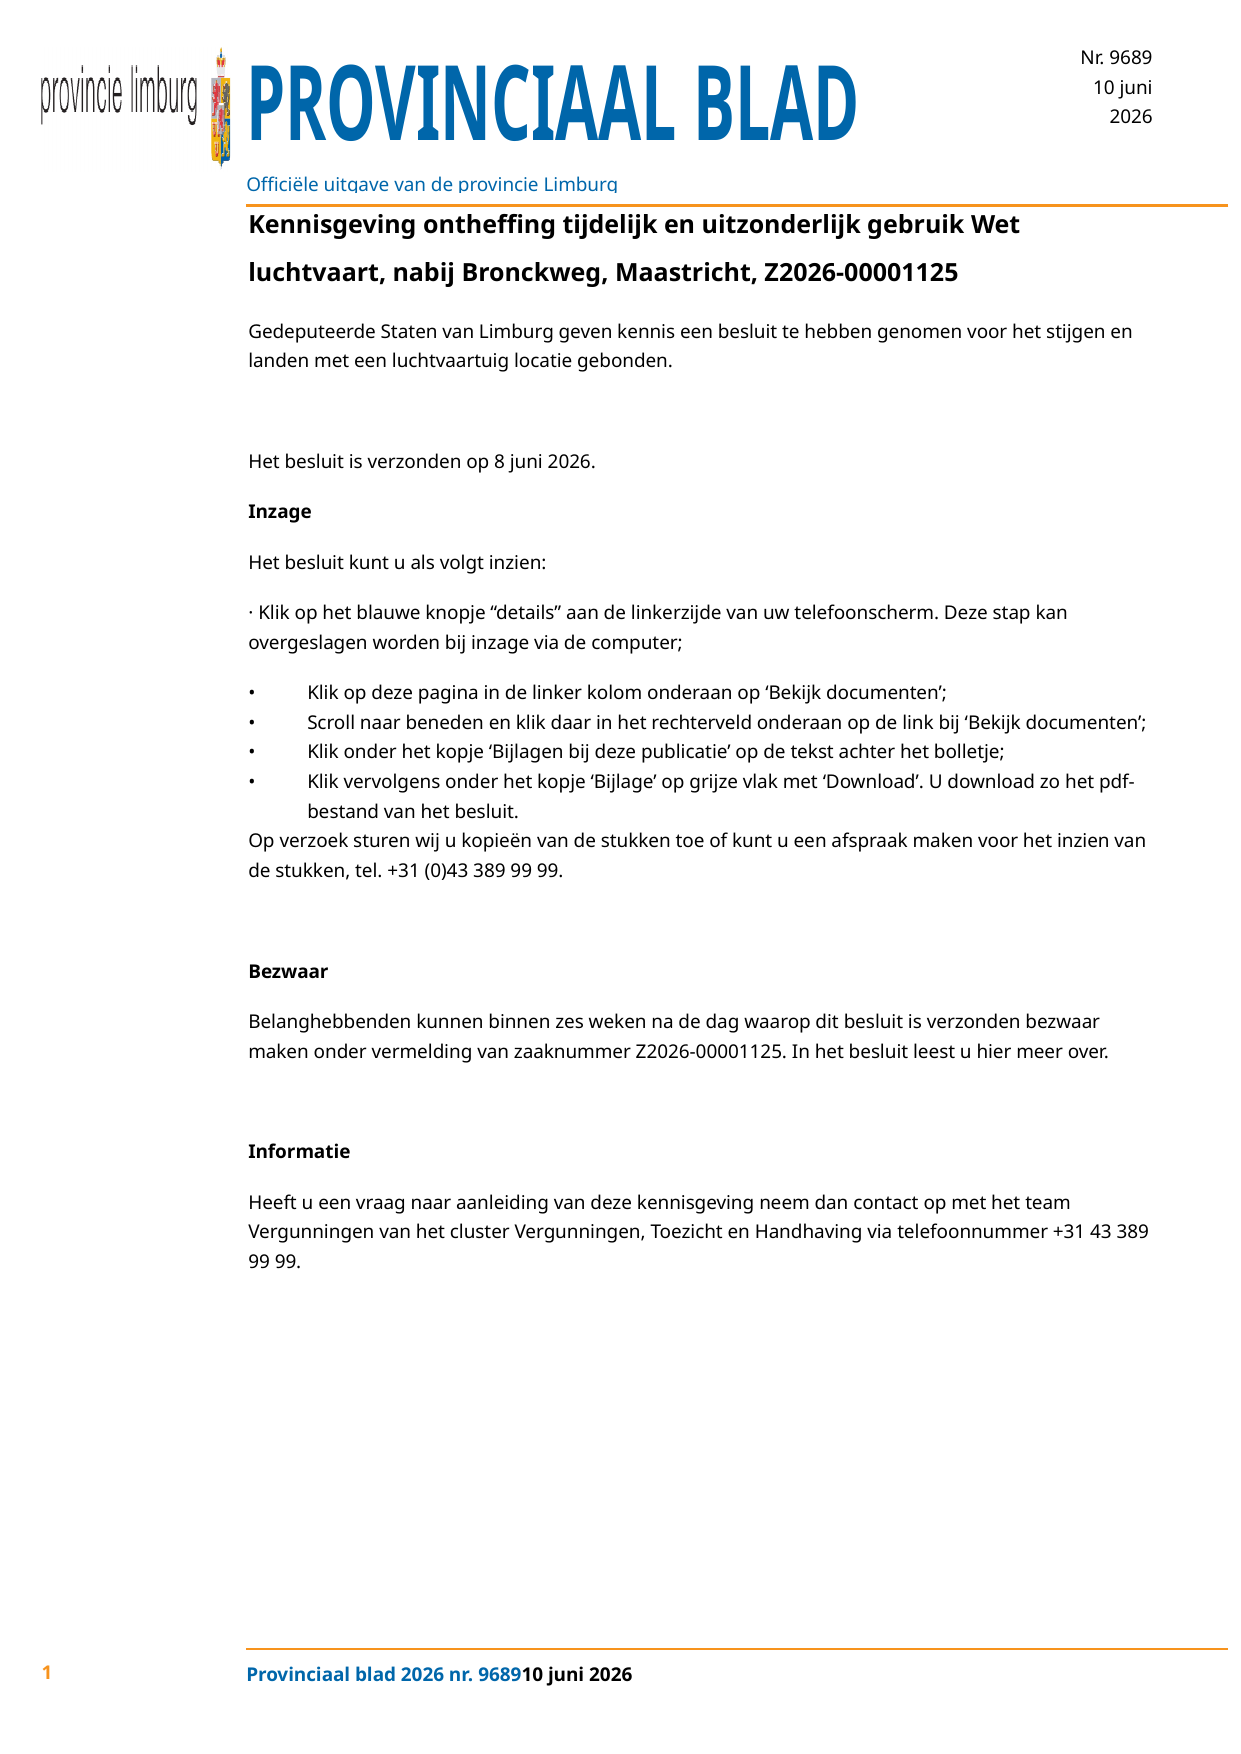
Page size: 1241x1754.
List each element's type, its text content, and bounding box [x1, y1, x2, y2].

text · Klik op het blauwe knopje “details” aan de linkerzijde van uw telefoonscherm. Deze stap kan overgeslagen worden bij inzage via de computer; [248, 599, 1152, 655]
text Gedeputeerde Staten van Limburg geven kennis een besluit te hebben genomen voor het stijgen en landen met een luchtvaartuig locatie gebonden. [248, 318, 1152, 373]
list Klik vervolgens onder het kopje ‘Bijlage’ op grijze vlak met ‘Download’. U download zo het pdf-bestand van het besluit. [248, 768, 1152, 824]
text Belanghebbenden kunnen binnen zes weken na de dag waarop dit besluit is verzonden bezwaar maken onder vermelding van zaaknummer Z2026-00001125. In het besluit leest u hier meer over. [248, 1008, 1152, 1064]
list Scroll naar beneden en klik daar in het rechterveld onderaan op de link bij ‘Bekijk documenten’; [248, 709, 1152, 735]
text Bezwaar [248, 958, 1152, 984]
text Op verzoek sturen wij u kopieën van de stukken toe of kunt u een afspraak maken voor het inzien van de stukken, tel. +31 (0)43 389 99 99. [248, 827, 1152, 883]
list Klik op deze pagina in de linker kolom onderaan op ‘Bekijk documenten’; [248, 679, 1152, 705]
text Heeft u een vraag naar aanleiding van deze kennisgeving neem dan contact op met het team Vergunningen van het cluster Vergunningen, Toezicht en Handhaving via telefoonnummer +31 43 389 99 99. [248, 1189, 1152, 1274]
list Klik onder het kopje ‘Bijlagen bij deze publicatie’ op de tekst achter het bolletje; [248, 739, 1152, 764]
text Informatie [248, 1139, 1152, 1164]
text Het besluit kunt u als volgt inzien: [248, 549, 1152, 575]
picture [41, 47, 231, 172]
text Het besluit is verzonden op 8 juni 2026. [248, 448, 1152, 474]
text Kennisgeving ontheffing tijdelijk en uitzonderlijk gebruik Wet luchtvaart, nabij Bronckweg, Maastricht, Z2026-00001125 [248, 207, 1152, 288]
text Inzage [248, 499, 1152, 524]
